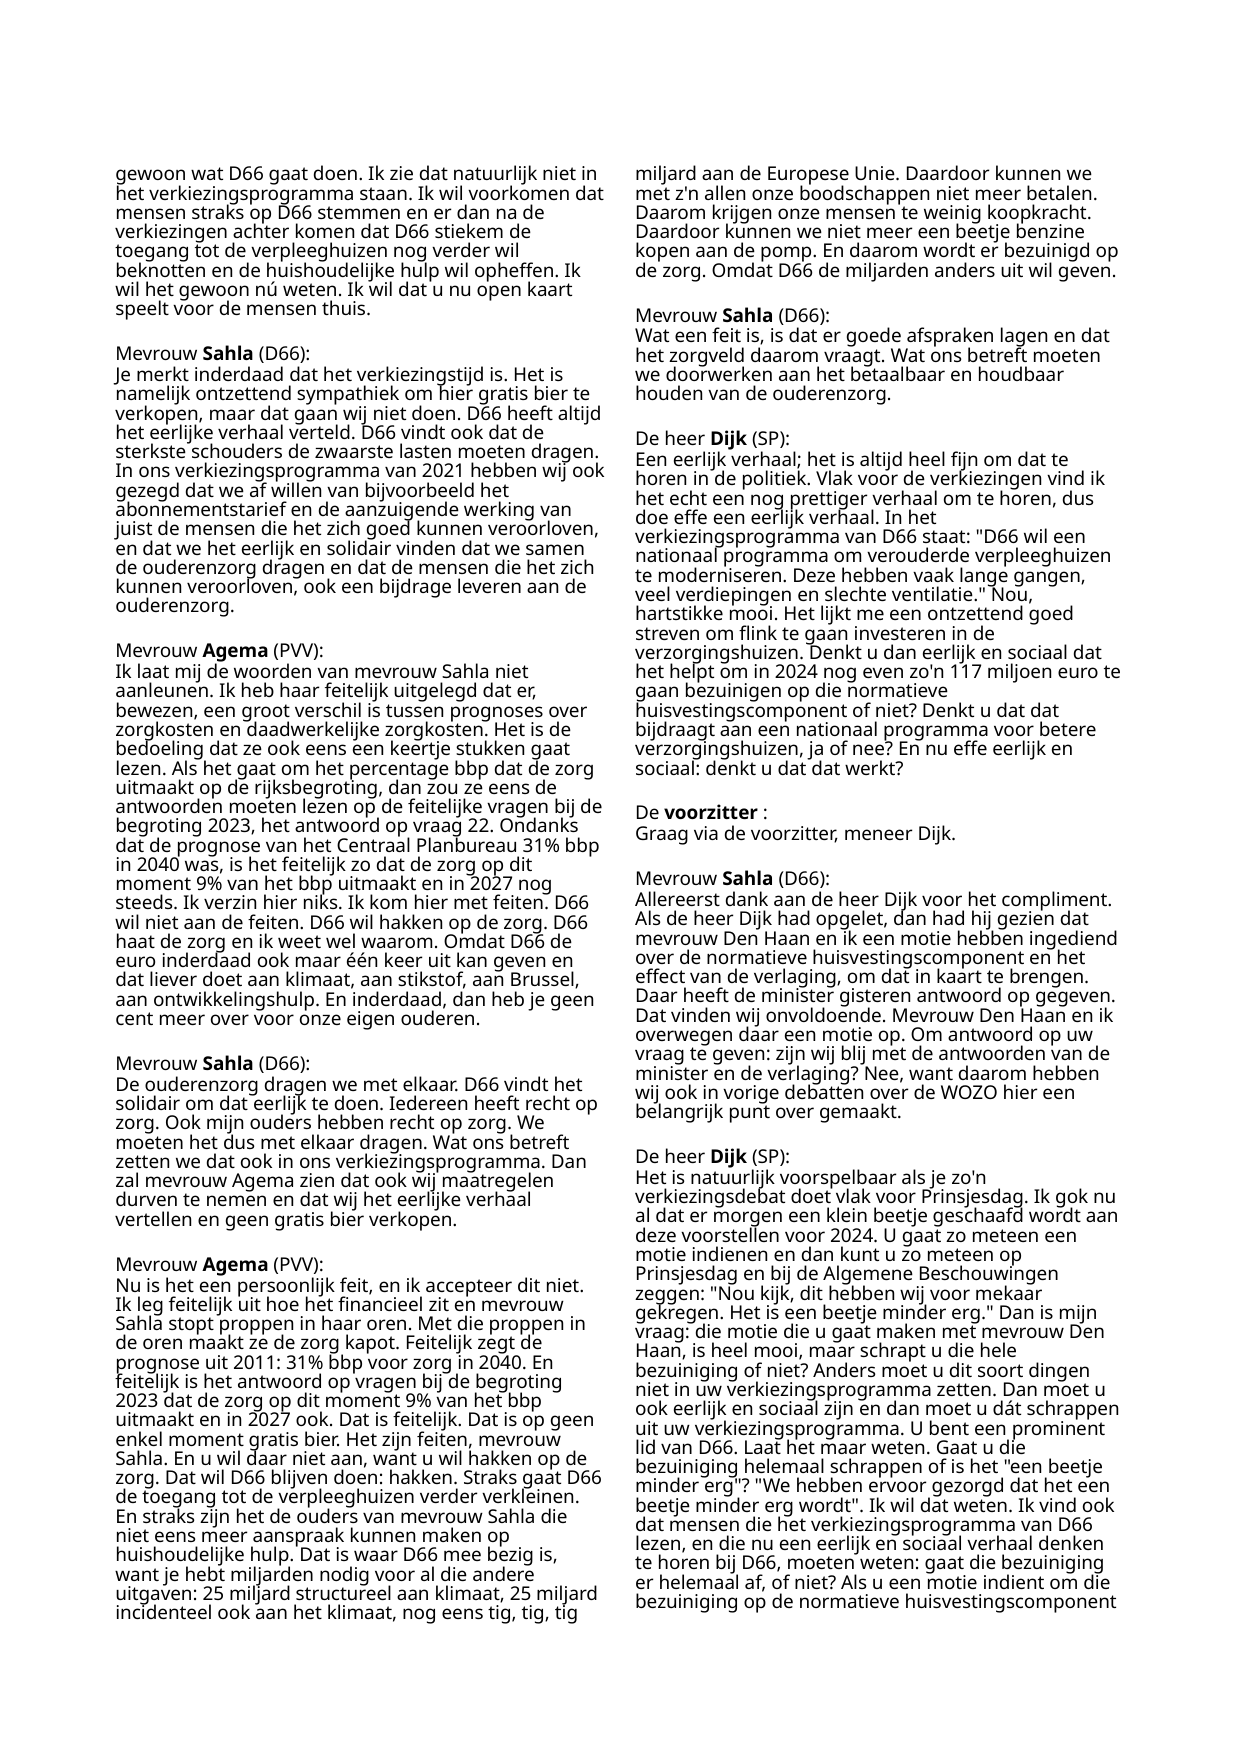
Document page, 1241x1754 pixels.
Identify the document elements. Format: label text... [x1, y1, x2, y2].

text Mevrouw Sahla (D66): [115, 340, 605, 366]
text Mevrouw Agema (PVV): [115, 637, 605, 663]
text Wat een feit is, is dat er goede afspraken lagen en dat het zorgveld daarom vraagt. Wat ons betreft moeten we doorwerken aan het betaalbaar en houdbaar houden van de ouderenzorg. [635, 327, 1125, 404]
text Ik laat mij de woorden van mevrouw Sahla niet aanleunen. Ik heb haar feitelijk uitgelegd dat er, bewezen, een groot verschil is tussen prognoses over zorgkosten en daadwerkelijke zorgkosten. Het is de bedoeling dat ze ook eens een keertje stukken gaat lezen. Als het gaat om het percentage bbp dat de zorg uitmaakt op de rijksbegroting, dan zou ze eens de antwoorden moeten lezen op de feitelijke vragen bij de begroting 2023, het antwoord op vraag 22. Ondanks dat de prognose van het Centraal Planbureau 31% bbp in 2040 was, is het feitelijk zo dat de zorg op dit moment 9% van het bbp uitmaakt en in 2027 nog steeds. Ik verzin hier niks. Ik kom hier met feiten. D66 wil niet aan de feiten. D66 wil hakken op de zorg. D66 haat de zorg en ik weet wel waarom. Omdat D66 de euro inderdaad ook maar één keer uit kan geven en dat liever doet aan klimaat, aan stikstof, aan Brussel, aan ontwikkelingshulp. En inderdaad, dan heb je geen cent meer over voor onze eigen ouderen. [115, 663, 605, 1029]
text De voorzitter : [635, 799, 1125, 825]
text Mevrouw Agema (PVV): [115, 1251, 605, 1277]
text Je merkt inderdaad dat het verkiezingstijd is. Het is namelijk ontzettend sympathiek om hier gratis bier te verkopen, maar dat gaan wij niet doen. D66 heeft altijd het eerlijke verhaal verteld. D66 vindt ook dat de sterkste schouders de zwaarste lasten moeten dragen. In ons verkiezingsprogramma van 2021 hebben wij ook gezegd dat we af willen van bijvoorbeeld het abonnementstarief en de aanzuigende werking van juist de mensen die het zich goed kunnen veroorloven, en dat we het eerlijk en solidair vinden dat we samen de ouderenzorg dragen en dat de mensen die het zich kunnen veroorloven, ook een bijdrage leveren aan de ouderenzorg. [115, 366, 605, 617]
text gewoon wat D66 gaat doen. Ik zie dat natuurlijk niet in het verkiezingsprogramma staan. Ik wil voorkomen dat mensen straks op D66 stemmen en er dan na de verkiezingen achter komen dat D66 stiekem de toegang tot de verpleeghuizen nog verder wil beknotten en de huishoudelijke hulp wil opheffen. Ik wil het gewoon nú weten. Ik wil dat u nu open kaart speelt voor de mensen thuis. [115, 165, 605, 319]
text Mevrouw Sahla (D66): [115, 1050, 605, 1076]
text Allereerst dank aan de heer Dijk voor het compliment. Als de heer Dijk had opgelet, dan had hij gezien dat mevrouw Den Haan en ik een motie hebben ingediend over de normatieve huisvestingscomponent en het effect van de verlaging, om dat in kaart te brengen. Daar heeft de minister gisteren antwoord op gegeven. Dat vinden wij onvoldoende. Mevrouw Den Haan en ik overwegen daar een motie op. Om antwoord op uw vraag te geven: zijn wij blij met de antwoorden van de minister en de verlaging? Nee, want daarom hebben wij ook in vorige debatten over de WOZO hier een belangrijk punt over gemaakt. [635, 891, 1125, 1122]
text miljard aan de Europese Unie. Daardoor kunnen we met z'n allen onze boodschappen niet meer betalen. Daarom krijgen onze mensen te weinig koopkracht. Daardoor kunnen we niet meer een beetje benzine kopen aan de pomp. En daarom wordt er bezuinigd op de zorg. Omdat D66 de miljarden anders uit wil geven. [635, 165, 1125, 281]
text Mevrouw Sahla (D66): [635, 865, 1125, 891]
text Graag via de voorzitter, meneer Dijk. [635, 825, 1125, 844]
text De heer Dijk (SP): [635, 425, 1125, 451]
text Een eerlijk verhaal; het is altijd heel fijn om dat te horen in de politiek. Vlak voor de verkiezingen vind ik het echt een nog prettiger verhaal om te horen, dus doe effe een eerlijk verhaal. In het verkiezingsprogramma van D66 staat: "D66 wil een nationaal programma om verouderde verpleeghuizen te moderniseren. Deze hebben vaak lange gangen, veel verdiepingen en slechte ventilatie." Nou, hartstikke mooi. Het lijkt me een ontzettend goed streven om flink te gaan investeren in de verzorgingshuizen. Denkt u dan eerlijk en sociaal dat het helpt om in 2024 nog even zo'n 117 miljoen euro te gaan bezuinigen op die normatieve huisvestingscomponent of niet? Denkt u dat dat bijdraagt aan een nationaal programma voor betere verzorgingshuizen, ja of nee? En nu effe eerlijk en sociaal: denkt u dat dat werkt? [635, 451, 1125, 779]
text Het is natuurlijk voorspelbaar als je zo'n verkiezingsdebat doet vlak voor Prinsjesdag. Ik gok nu al dat er morgen een klein beetje geschaafd wordt aan deze voorstellen voor 2024. U gaat zo meteen een motie indienen en dan kunt u zo meteen op Prinsjesdag en bij de Algemene Beschouwingen zeggen: "Nou kijk, dit hebben wij voor mekaar gekregen. Het is een beetje minder erg." Dan is mijn vraag: die motie die u gaat maken met mevrouw Den Haan, is heel mooi, maar schrapt u die hele bezuiniging of niet? Anders moet u dit soort dingen niet in uw verkiezingsprogramma zetten. Dan moet u ook eerlijk en sociaal zijn en dan moet u dát schrappen uit uw verkiezingsprogramma. U bent een prominent lid van D66. Laat het maar weten. Gaat u die bezuiniging helemaal schrappen of is het "een beetje minder erg"? "We hebben ervoor gezorgd dat het een beetje minder erg wordt". Ik wil dat weten. Ik vind ook dat mensen die het verkiezingsprogramma van D66 lezen, en die nu een eerlijk en sociaal verhaal denken te horen bij D66, moeten weten: gaat die bezuiniging er helemaal af, of niet? Als u een motie indient om die bezuiniging op de normatieve huisvestingscomponent [635, 1169, 1125, 1612]
text Nu is het een persoonlijk feit, en ik accepteer dit niet. Ik leg feitelijk uit hoe het financieel zit en mevrouw Sahla stopt proppen in haar oren. Met die proppen in de oren maakt ze de zorg kapot. Feitelijk zegt de prognose uit 2011: 31% bbp voor zorg in 2040. En feitelijk is het antwoord op vragen bij de begroting 2023 dat de zorg op dit moment 9% van het bbp uitmaakt en in 2027 ook. Dat is feitelijk. Dat is op geen enkel moment gratis bier. Het zijn feiten, mevrouw Sahla. En u wil daar niet aan, want u wil hakken op de zorg. Dat wil D66 blijven doen: hakken. Straks gaat D66 de toegang tot de verpleeghuizen verder verkleinen. En straks zijn het de ouders van mevrouw Sahla die niet eens meer aanspraak kunnen maken op huishoudelijke hulp. Dat is waar D66 mee bezig is, want je hebt miljarden nodig voor al die andere uitgaven: 25 miljard structureel aan klimaat, 25 miljard incidenteel ook aan het klimaat, nog eens tig, tig, tig [115, 1277, 605, 1623]
text De heer Dijk (SP): [635, 1143, 1125, 1169]
text De ouderenzorg dragen we met elkaar. D66 vindt het solidair om dat eerlijk te doen. Iedereen heeft recht op zorg. Ook mijn ouders hebben recht op zorg. We moeten het dus met elkaar dragen. Wat ons betreft zetten we dat ook in ons verkiezingsprogramma. Dan zal mevrouw Agema zien dat ook wij maatregelen durven te nemen en dat wij het eerlijke verhaal vertellen en geen gratis bier verkopen. [115, 1076, 605, 1230]
text Mevrouw Sahla (D66): [635, 302, 1125, 327]
